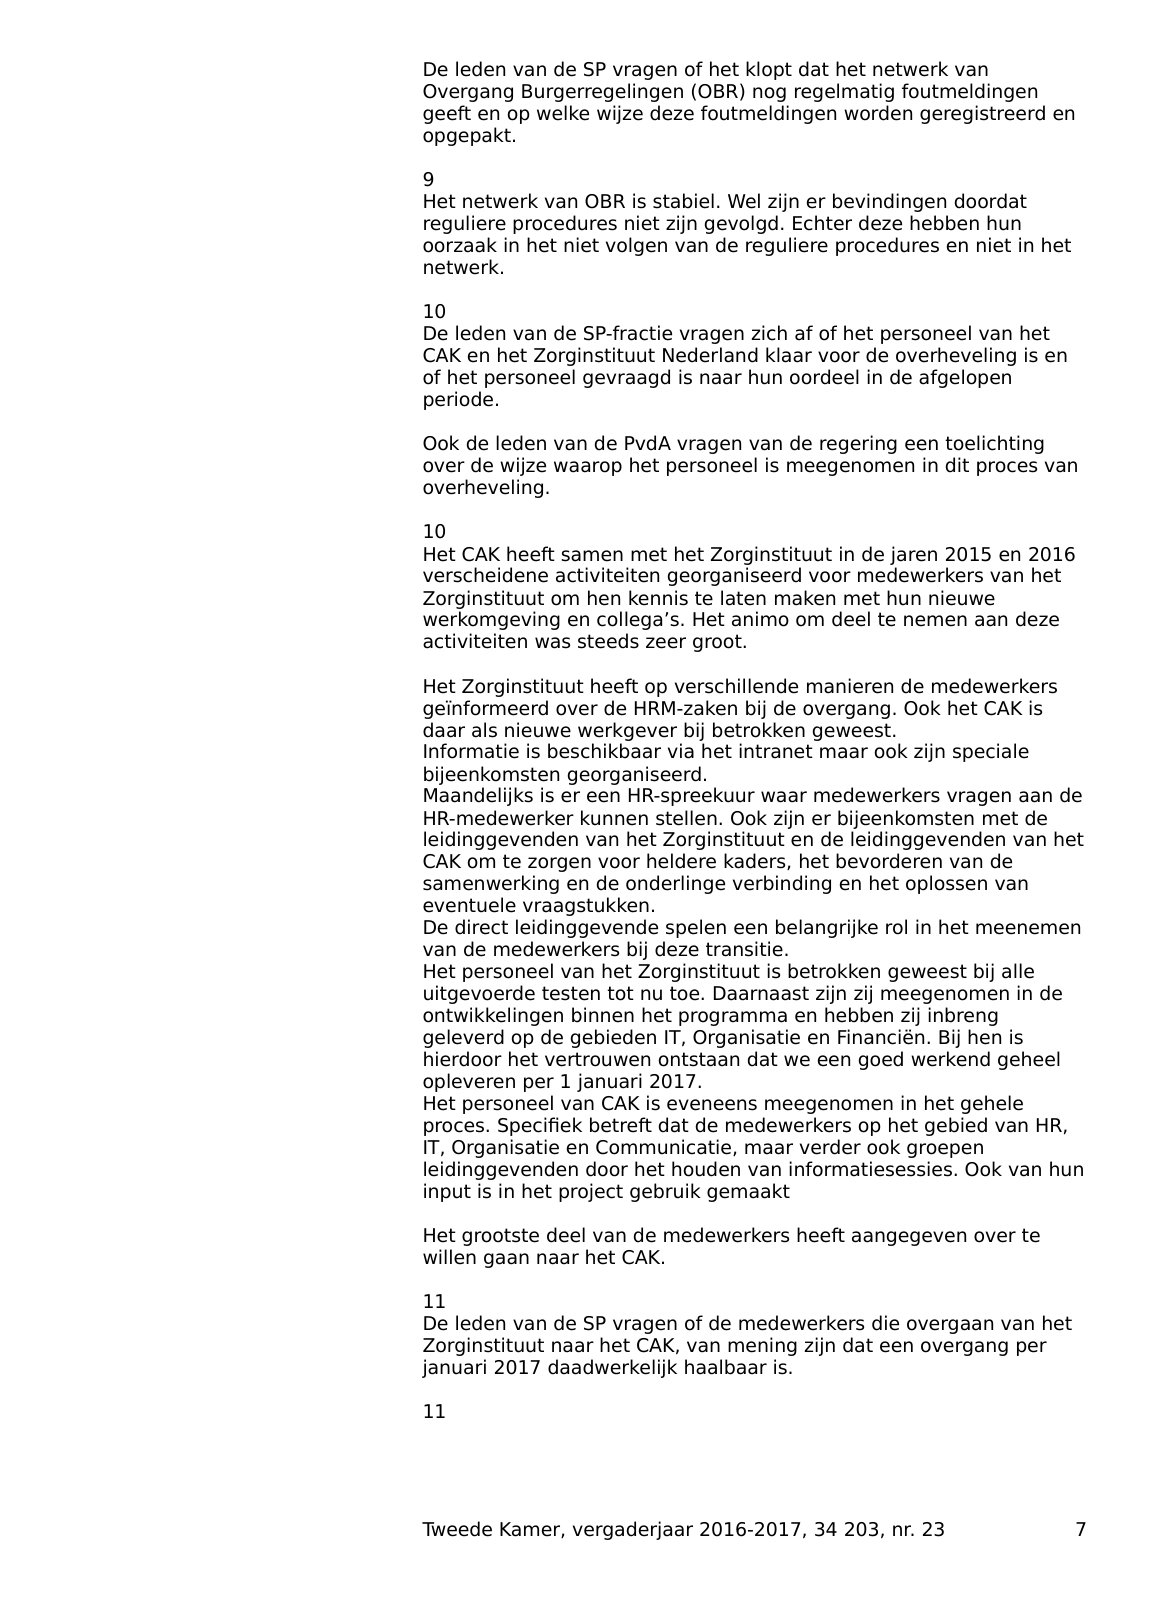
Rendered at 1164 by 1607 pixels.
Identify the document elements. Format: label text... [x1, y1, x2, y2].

text Het grootste deel van de medewerkers heeft aangegeven over te willen gaan naar het CAK. [422, 1225, 1087, 1269]
text 9 [422, 169, 1087, 191]
text De leden van de SP vragen of het klopt dat het netwerk van Overgang Burgerregelingen (OBR) nog regelmatig foutmeldingen geeft en op welke wijze deze foutmeldingen worden geregistreerd en opgepakt. [422, 59, 1087, 147]
text 11 [422, 1401, 1087, 1423]
text De leden van de SP vragen of de medewerkers die overgaan van het Zorginstituut naar het CAK, van mening zijn dat een overgang per januari 2017 daadwerkelijk haalbaar is. [422, 1313, 1087, 1379]
text 10 [422, 521, 1087, 543]
text Het Zorginstituut heeft op verschillende manieren de medewerkers geïnformeerd over de HRM-zaken bij de overgang. Ook het CAK is daar als nieuwe werkgever bij betrokken geweest. [422, 676, 1087, 741]
text Het personeel van CAK is eveneens meegenomen in het gehele proces. Specifiek betreft dat de medewerkers op het gebied van HR, IT, Organisatie en Communicatie, maar verder ook groepen leidinggevenden door het houden van informatiesessies. Ook van hun input is in het project gebruik gemaakt [422, 1093, 1087, 1203]
text 10 [422, 301, 1087, 323]
text Ook de leden van de PvdA vragen van de regering een toelichting over de wijze waarop het personeel is meegenomen in dit proces van overheveling. [422, 433, 1087, 499]
text Het CAK heeft samen met het Zorginstituut in de jaren 2015 en 2016 verscheidene activiteiten georganiseerd voor medewerkers van het Zorginstituut om hen kennis te laten maken met hun nieuwe werkomgeving en collega’s. Het animo om deel te nemen aan deze activiteiten was steeds zeer groot. [422, 543, 1087, 653]
text Het personeel van het Zorginstituut is betrokken geweest bij alle uitgevoerde testen tot nu toe. Daarnaast zijn zij meegenomen in de ontwikkelingen binnen het programma en hebben zij inbreng geleverd op de gebieden IT, Organisatie en Financiën. Bij hen is hierdoor het vertrouwen ontstaan dat we een goed werkend geheel opleveren per 1 januari 2017. [422, 961, 1087, 1093]
text Maandelijks is er een HR-spreekuur waar medewerkers vragen aan de HR-medewerker kunnen stellen. Ook zijn er bijeenkomsten met de leidinggevenden van het Zorginstituut en de leidinggevenden van het CAK om te zorgen voor heldere kaders, het bevorderen van de samenwerking en de onderlinge verbinding en het oplossen van eventuele vraagstukken. [422, 785, 1087, 917]
text Het netwerk van OBR is stabiel. Wel zijn er bevindingen doordat reguliere procedures niet zijn gevolgd. Echter deze hebben hun oorzaak in het niet volgen van de reguliere procedures en niet in het netwerk. [422, 191, 1087, 279]
text De direct leidinggevende spelen een belangrijke rol in het meenemen van de medewerkers bij deze transitie. [422, 917, 1087, 961]
text De leden van de SP-fractie vragen zich af of het personeel van het CAK en het Zorginstituut Nederland klaar voor de overheveling is en of het personeel gevraagd is naar hun oordeel in de afgelopen periode. [422, 323, 1087, 411]
text 11 [422, 1291, 1087, 1313]
text Informatie is beschikbaar via het intranet maar ook zijn speciale bijeenkomsten georganiseerd. [422, 741, 1087, 785]
